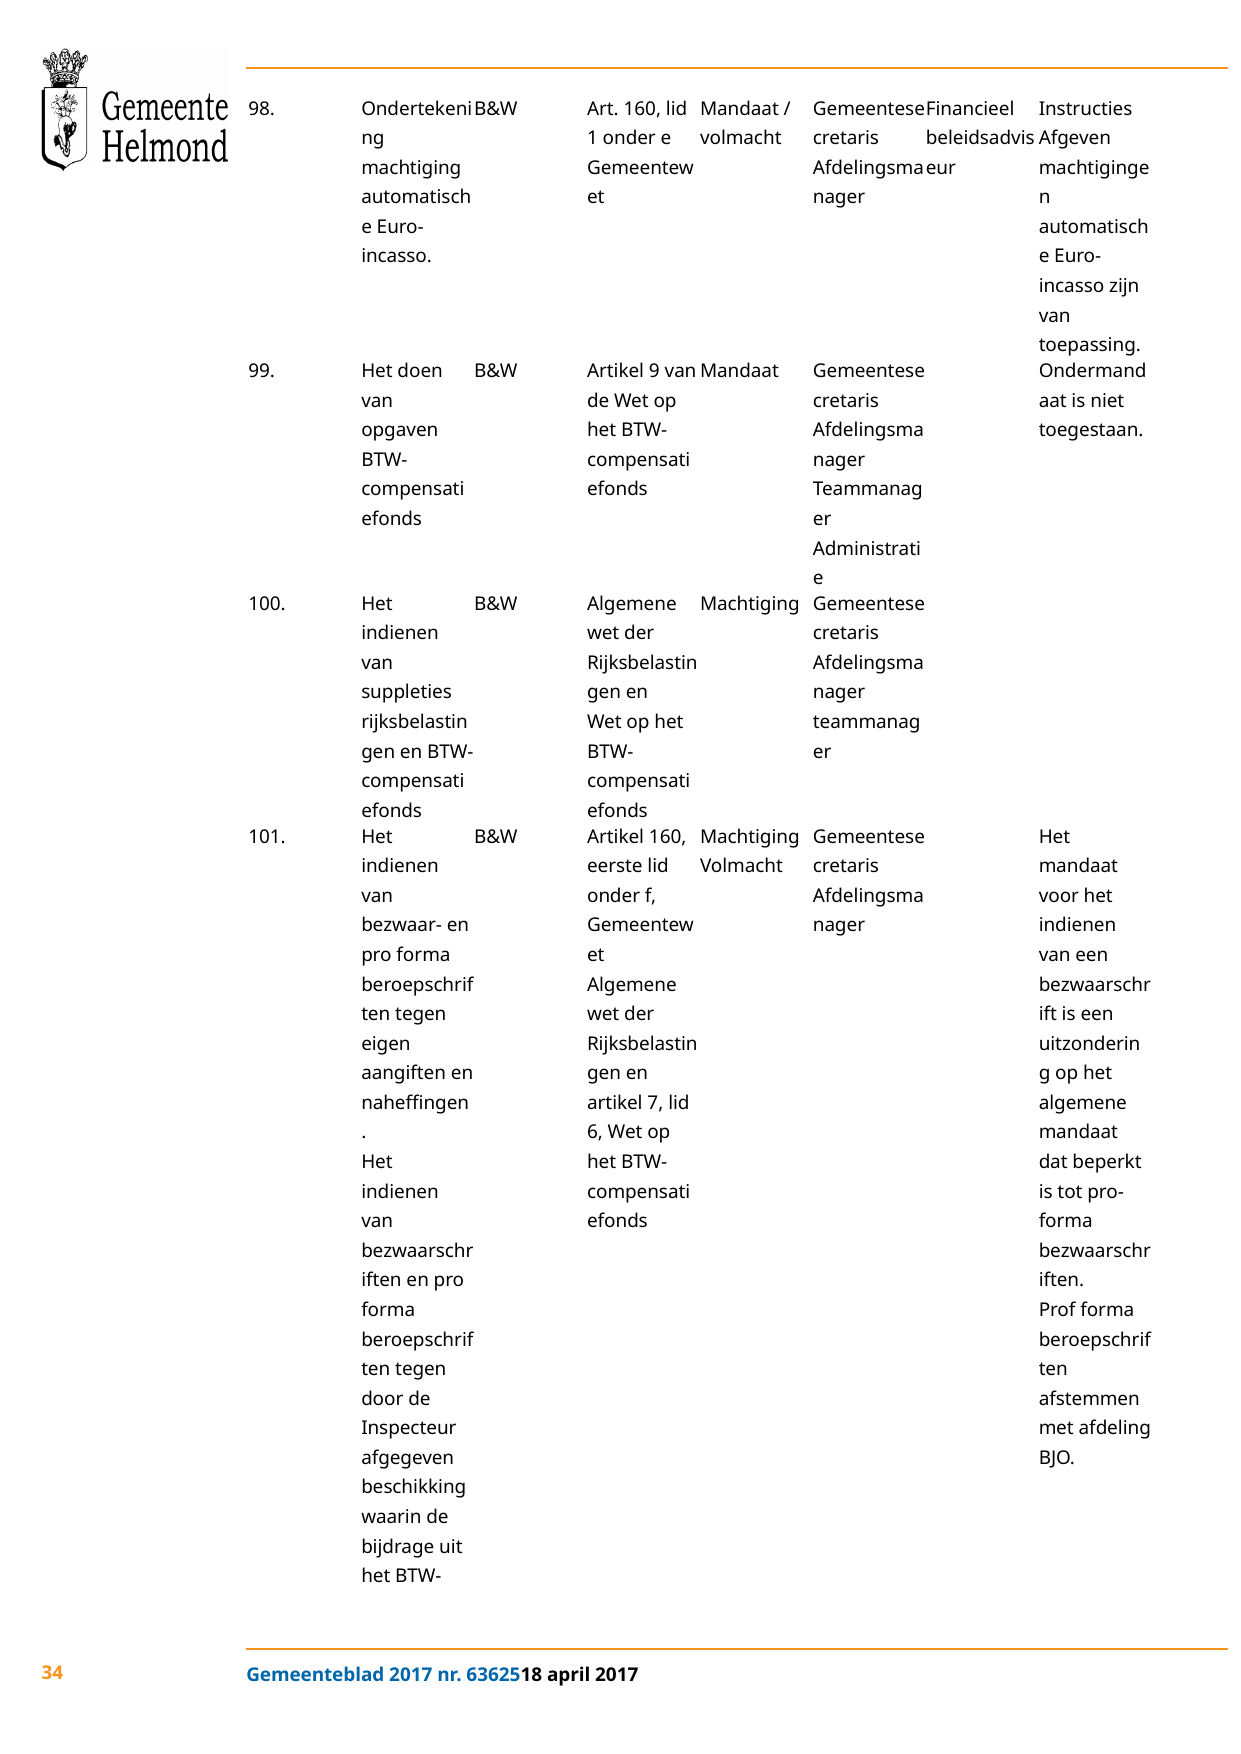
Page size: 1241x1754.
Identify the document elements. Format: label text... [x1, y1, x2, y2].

table_cell 98. [248, 95, 361, 357]
table_cell Mandaat / volmacht [700, 95, 813, 357]
table_cell Algemene wet der Rijksbelastingen en Wet op het BTW-compensatiefonds [587, 590, 700, 823]
table_cell Machtiging Volmacht [700, 823, 813, 1588]
table_cell Ondermandaat is niet toegestaan. [1039, 357, 1152, 590]
table_cell B&W [474, 590, 587, 823]
table_cell Ondertekening machtiging automatische Euro-incasso. [361, 95, 474, 357]
table_cell Artikel 9 van de Wet op het BTW- compensatiefonds [587, 357, 700, 590]
picture [41, 47, 231, 172]
table_cell 101. [248, 823, 361, 1588]
table_cell B&W [474, 823, 587, 1588]
table_cell Financieel beleidsadviseur [926, 95, 1038, 357]
table_cell 99. [248, 357, 361, 590]
table_cell Instructies Afgeven machtigingen automatische Euro-incasso zijn van toepassing. [1039, 95, 1152, 357]
table_cell [926, 590, 1038, 823]
table_cell Mandaat [700, 357, 813, 590]
table_cell Artikel 160, eerste lid onder f, Gemeentewet Algemene wet der Rijksbelastingen en artikel 7, lid 6, Wet op het BTW-compensatiefonds [587, 823, 700, 1588]
table_cell Gemeentesecretaris Afdelingsmanager [813, 823, 926, 1588]
table_cell Machtiging [700, 590, 813, 823]
table_cell Het indienen van bezwaar- en pro forma beroepschriften tegen eigen aangiften en naheffingen. Het indienen van bezwaarschriften en pro forma beroepschriften tegen door de Inspecteur afgegeven beschikking waarin de bijdrage uit het BTW- [361, 823, 474, 1588]
table_cell Gemeentesecretaris Afdelingsmanager teammanager [813, 590, 926, 823]
table_cell [1039, 590, 1152, 823]
table_cell [926, 357, 1038, 590]
table_cell Art. 160, lid 1 onder e Gemeentewet [587, 95, 700, 357]
table_cell B&W [474, 357, 587, 590]
table_cell Het indienen van suppleties rijksbelastingen en BTW-compensatiefonds [361, 590, 474, 823]
table_cell [926, 823, 1038, 1588]
table_cell Gemeentesecretaris Afdelingsmanager Teammanager Administratie [813, 357, 926, 590]
table_cell B&W [474, 95, 587, 357]
table_cell Gemeentesecretaris Afdelingsmanager [813, 95, 926, 357]
table_cell 100. [248, 590, 361, 823]
table_cell Het mandaat voor het indienen van een bezwaarschrift is een uitzondering op het algemene mandaat dat beperkt is tot pro-forma bezwaarschriften. Prof forma beroepschriften afstemmen met afdeling BJO. [1039, 823, 1152, 1588]
table_cell Het doen van opgaven BTW-compensatiefonds [361, 357, 474, 590]
